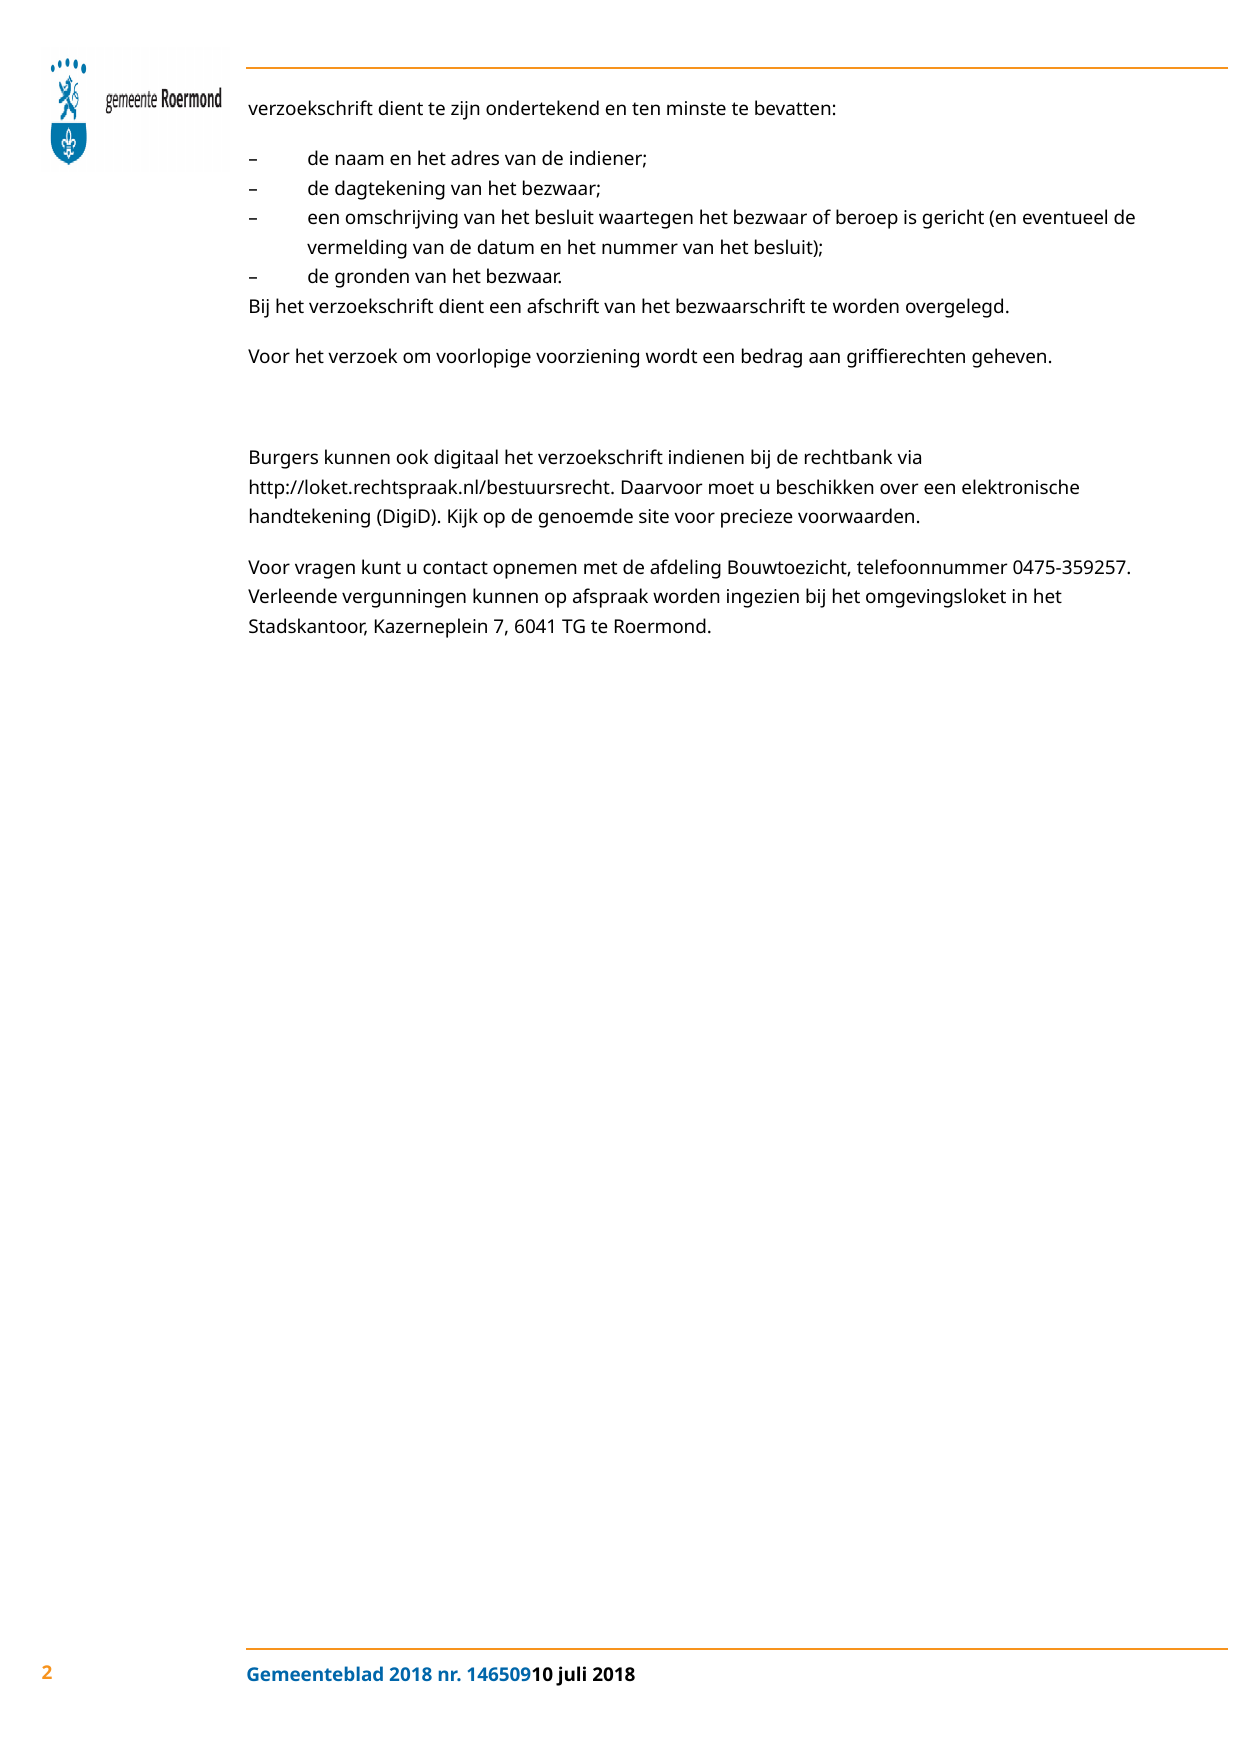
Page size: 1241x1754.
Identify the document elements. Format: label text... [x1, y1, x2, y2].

list de gronden van het bezwaar. [248, 263, 1152, 289]
text verzoekschrift dient te zijn ondertekend en ten minste te bevatten: [248, 95, 1152, 121]
picture [41, 47, 231, 172]
list een omschrijving van het besluit waartegen het bezwaar of beroep is gericht (en eventueel de vermelding van de datum en het nummer van het besluit); [248, 204, 1152, 260]
list de naam en het adres van de indiener; [248, 145, 1152, 171]
text Bij het verzoekschrift dient een afschrift van het bezwaarschrift te worden overgelegd. [248, 293, 1152, 319]
text Burgers kunnen ook digitaal het verzoekschrift indienen bij de rechtbank via http://loket.rechtspraak.nl/bestuursrecht. Daarvoor moet u beschikken over een elektronische handtekening (DigiD). Kijk op de genoemde site voor precieze voorwaarden. [248, 444, 1152, 529]
text Voor vragen kunt u contact opnemen met de afdeling Bouwtoezicht, telefoonnummer 0475-359257. Verleende vergunningen kunnen op afspraak worden ingezien bij het omgevingsloket in het Stadskantoor, Kazerneplein 7, 6041 TG te Roermond. [248, 554, 1152, 639]
list de dagtekening van het bezwaar; [248, 175, 1152, 201]
text Voor het verzoek om voorlopige voorziening wordt een bedrag aan griffierechten geheven. [248, 343, 1152, 369]
